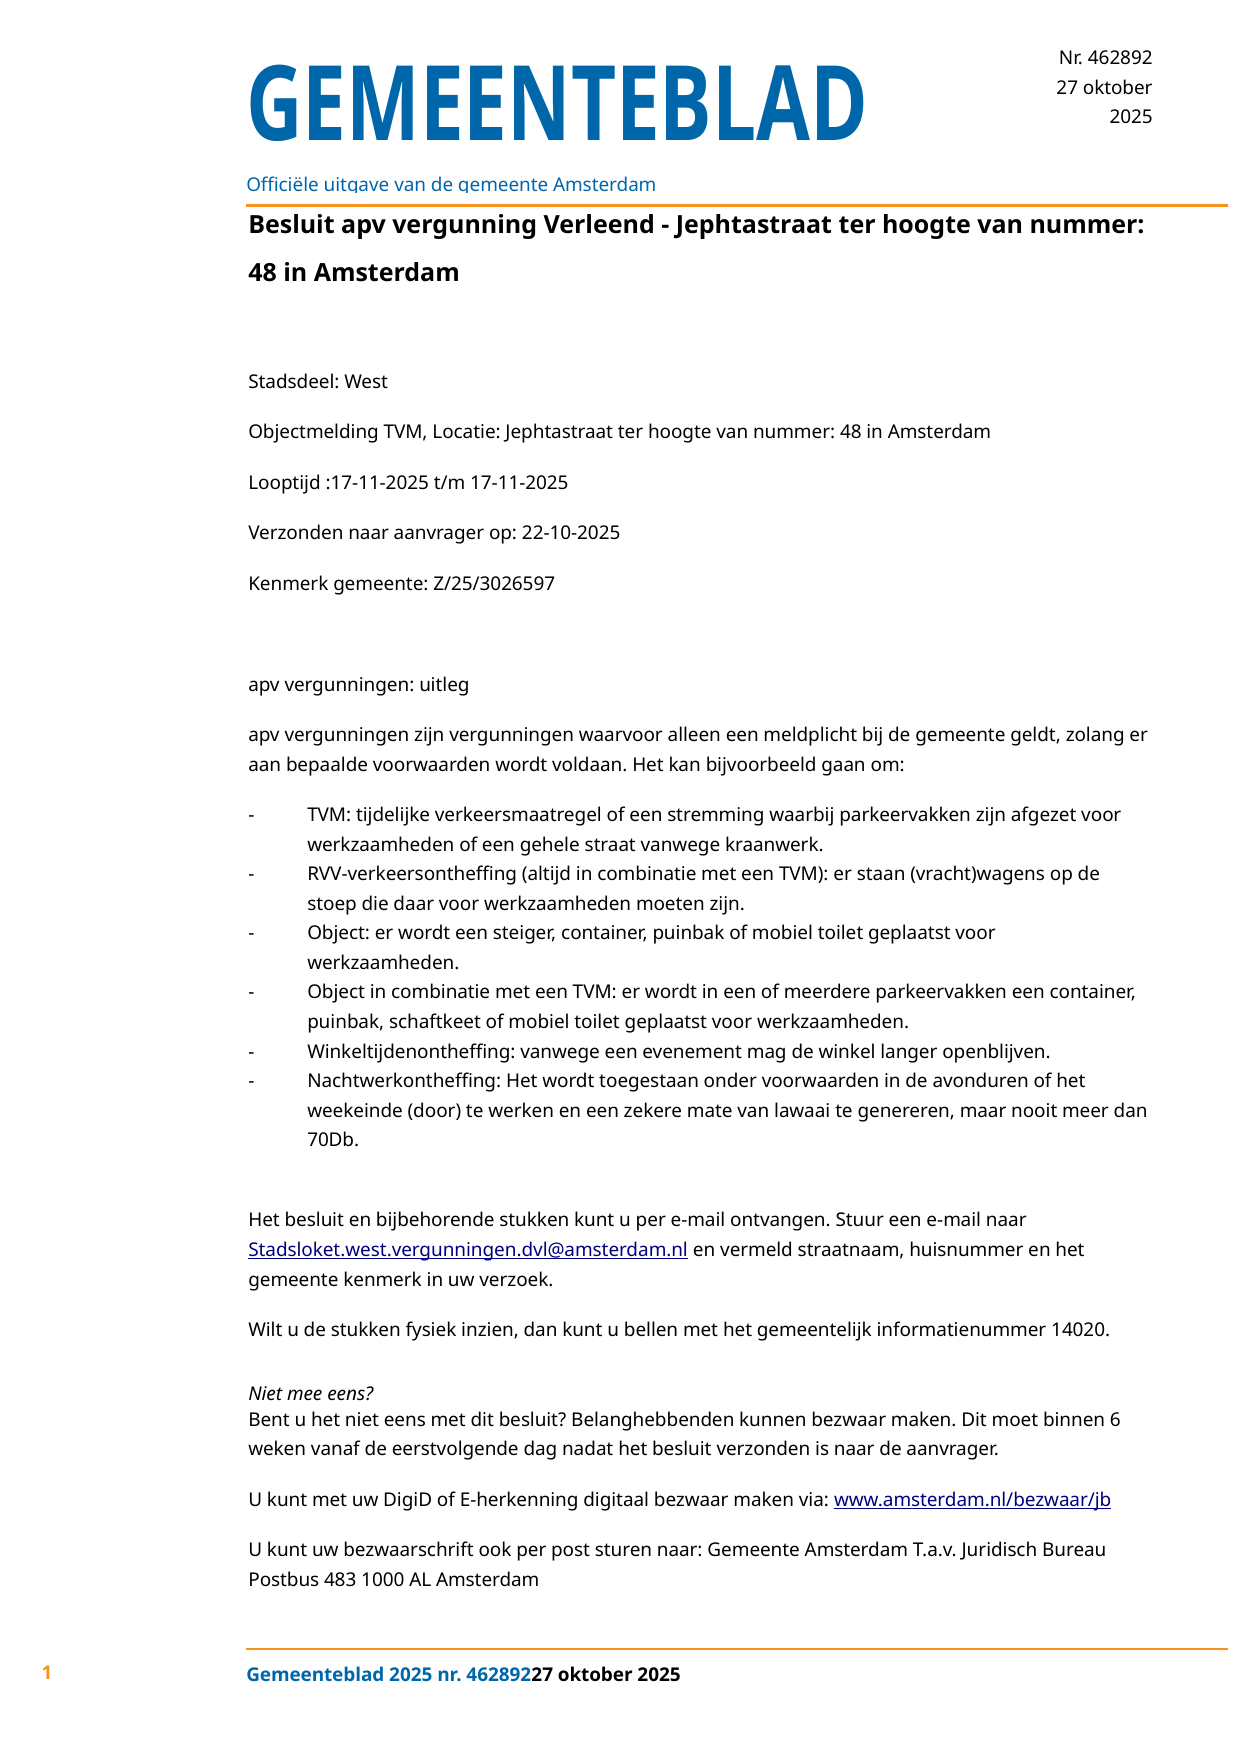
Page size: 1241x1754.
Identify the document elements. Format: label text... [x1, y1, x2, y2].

text Kenmerk gemeente: Z/25/3026597 [248, 570, 1152, 596]
text Het besluit en bijbehorende stukken kunt u per e-mail ontvangen. Stuur een e-mail naar Stadsloket.west.vergunningen.dvl@amsterdam.nl en vermeld straatnaam, huisnummer en het gemeente kenmerk in uw verzoek. [248, 1207, 1152, 1292]
list RVV-verkeersontheffing (altijd in combinatie met een TVM): er staan (vracht)wagens op de stoep die daar voor werkzaamheden moeten zijn. [248, 860, 1152, 916]
text apv vergunningen zijn vergunningen waarvoor alleen een meldplicht bij de gemeente geldt, zolang er aan bepaalde voorwaarden wordt voldaan. Het kan bijvoorbeeld gaan om: [248, 721, 1152, 777]
text Stadsdeel: West [248, 368, 1152, 394]
list Object in combinatie met een TVM: er wordt in een of meerdere parkeervakken een container, puinbak, schaftkeet of mobiel toilet geplaatst voor werkzaamheden. [248, 979, 1152, 1034]
text Verzonden naar aanvrager op: 22-10-2025 [248, 519, 1152, 545]
text Wilt u de stukken fysiek inzien, dan kunt u bellen met het gemeentelijk informatienummer 14020. [248, 1316, 1152, 1342]
text Besluit apv vergunning Verleend - Jephtastraat ter hoogte van nummer: 48 in Amsterdam [248, 207, 1152, 288]
picture [41, 47, 231, 172]
text Bent u het niet eens met dit besluit? Belanghebbenden kunnen bezwaar maken. Dit moet binnen 6 weken vanaf de eerstvolgende dag nadat het besluit verzonden is naar de aanvrager. [248, 1406, 1152, 1461]
text Objectmelding TVM, Locatie: Jephtastraat ter hoogte van nummer: 48 in Amsterdam [248, 419, 1152, 444]
text U kunt met uw DigiD of E-herkenning digitaal bezwaar maken via: www.amsterdam.nl/bezwaar/jb [248, 1486, 1152, 1512]
list Nachtwerkontheffing: Het wordt toegestaan onder voorwaarden in de avonduren of het weekeinde (door) te werken en een zekere mate van lawaai te genereren, maar nooit meer dan 70Db. [248, 1067, 1152, 1152]
text U kunt uw bezwaarschrift ook per post sturen naar: Gemeente Amsterdam T.a.v. Juridisch Bureau Postbus 483 1000 AL Amsterdam [248, 1536, 1152, 1592]
list Object: er wordt een steiger, container, puinbak of mobiel toilet geplaatst voor werkzaamheden. [248, 919, 1152, 975]
list TVM: tijdelijke verkeersmaatregel of een stremming waarbij parkeervakken zijn afgezet voor werkzaamheden of een gehele straat vanwege kraanwerk. [248, 801, 1152, 857]
text Looptijd :17-11-2025 t/m 17-11-2025 [248, 469, 1152, 495]
text Niet mee eens? [248, 1380, 1152, 1406]
list Winkeltijdenontheffing: vanwege een evenement mag de winkel langer openblijven. [248, 1038, 1152, 1064]
text apv vergunningen: uitleg [248, 671, 1152, 697]
